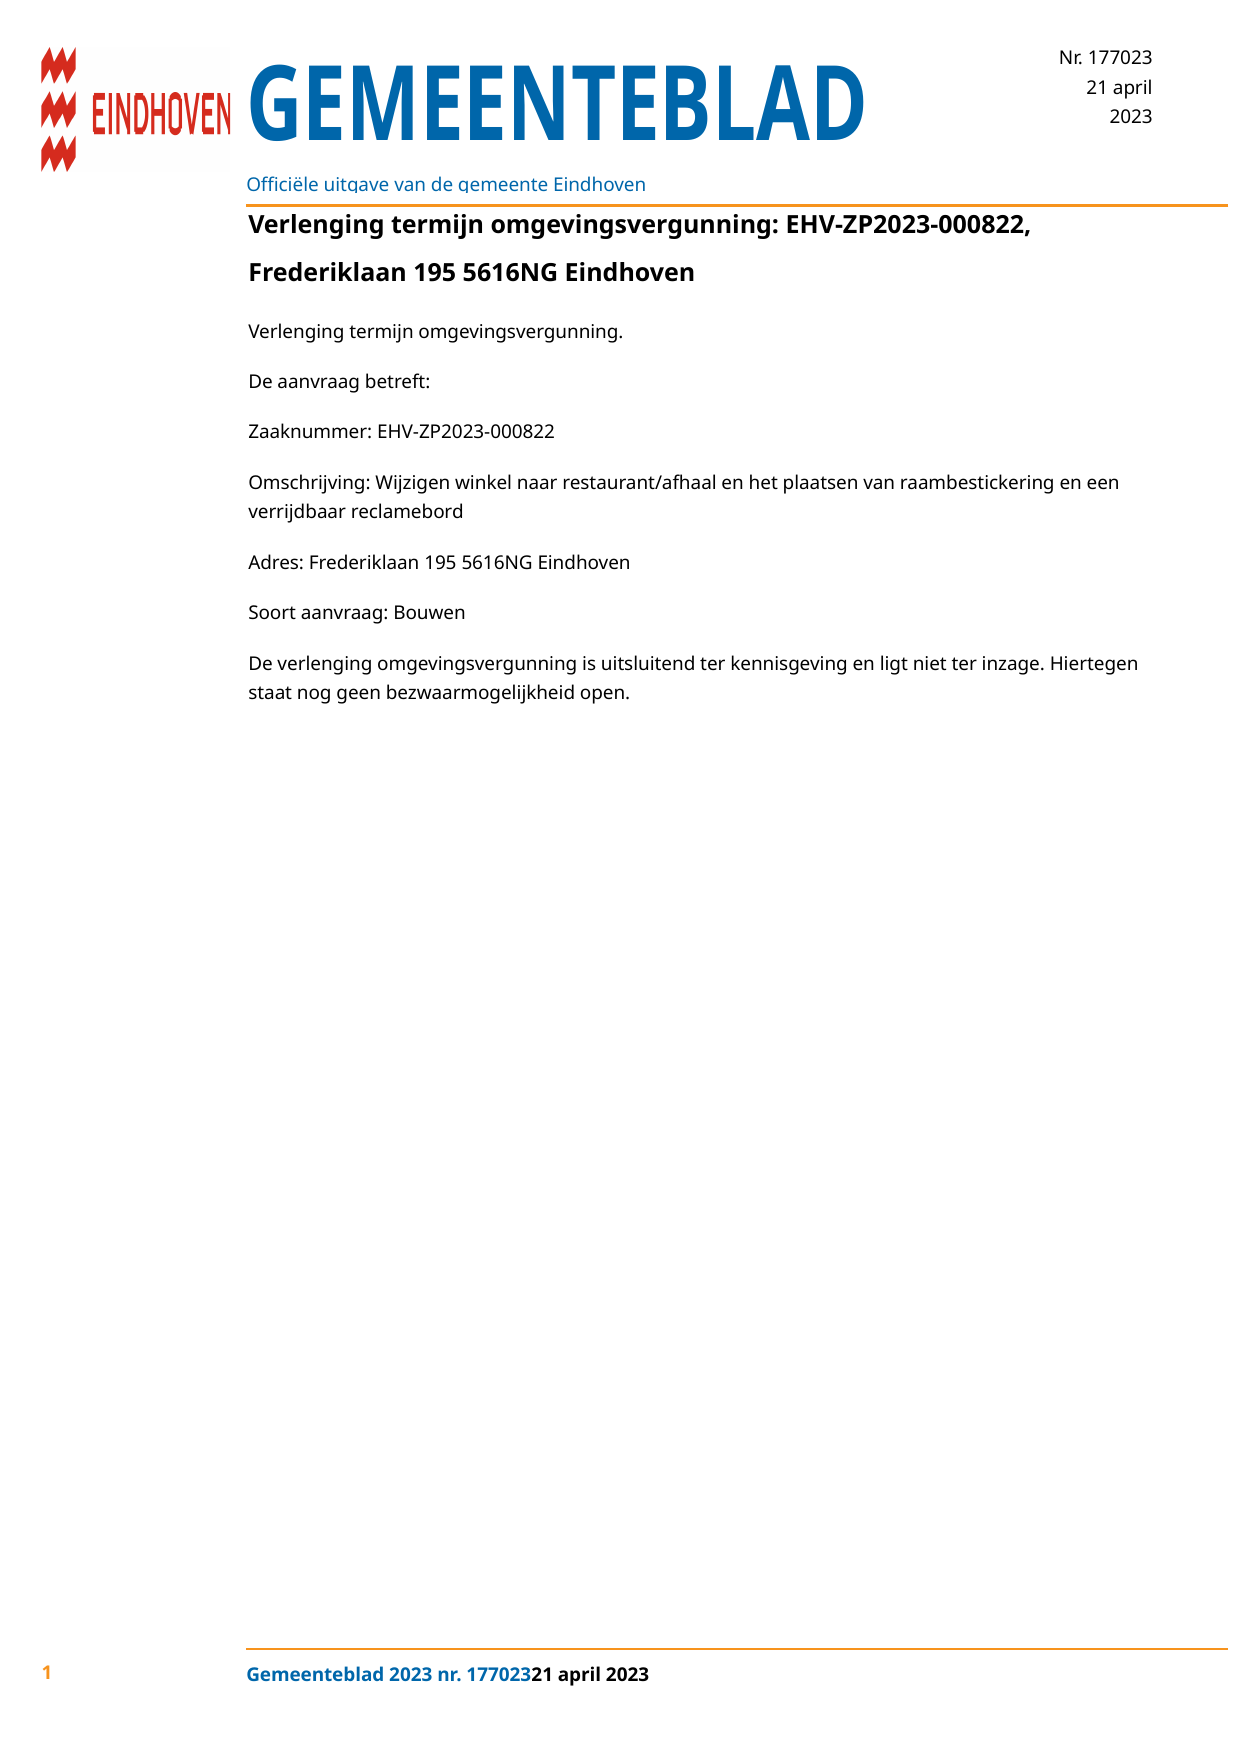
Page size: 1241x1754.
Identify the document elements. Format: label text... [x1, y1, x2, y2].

text Soort aanvraag: Bouwen [248, 599, 1152, 625]
text Verlenging termijn omgevingsvergunning. [248, 318, 1152, 344]
text Omschrijving: Wijzigen winkel naar restaurant/afhaal en het plaatsen van raambestickering en een verrijdbaar reclamebord [248, 469, 1152, 524]
text Verlenging termijn omgevingsvergunning: EHV-ZP2023-000822, Frederiklaan 195 5616NG Eindhoven [248, 207, 1152, 288]
text Adres: Frederiklaan 195 5616NG Eindhoven [248, 549, 1152, 575]
text Zaaknummer: EHV-ZP2023-000822 [248, 419, 1152, 444]
picture [41, 47, 231, 172]
text De verlenging omgevingsvergunning is uitsluitend ter kennisgeving en ligt niet ter inzage. Hiertegen staat nog geen bezwaarmogelijkheid open. [248, 650, 1152, 705]
text De aanvraag betreft: [248, 368, 1152, 394]
